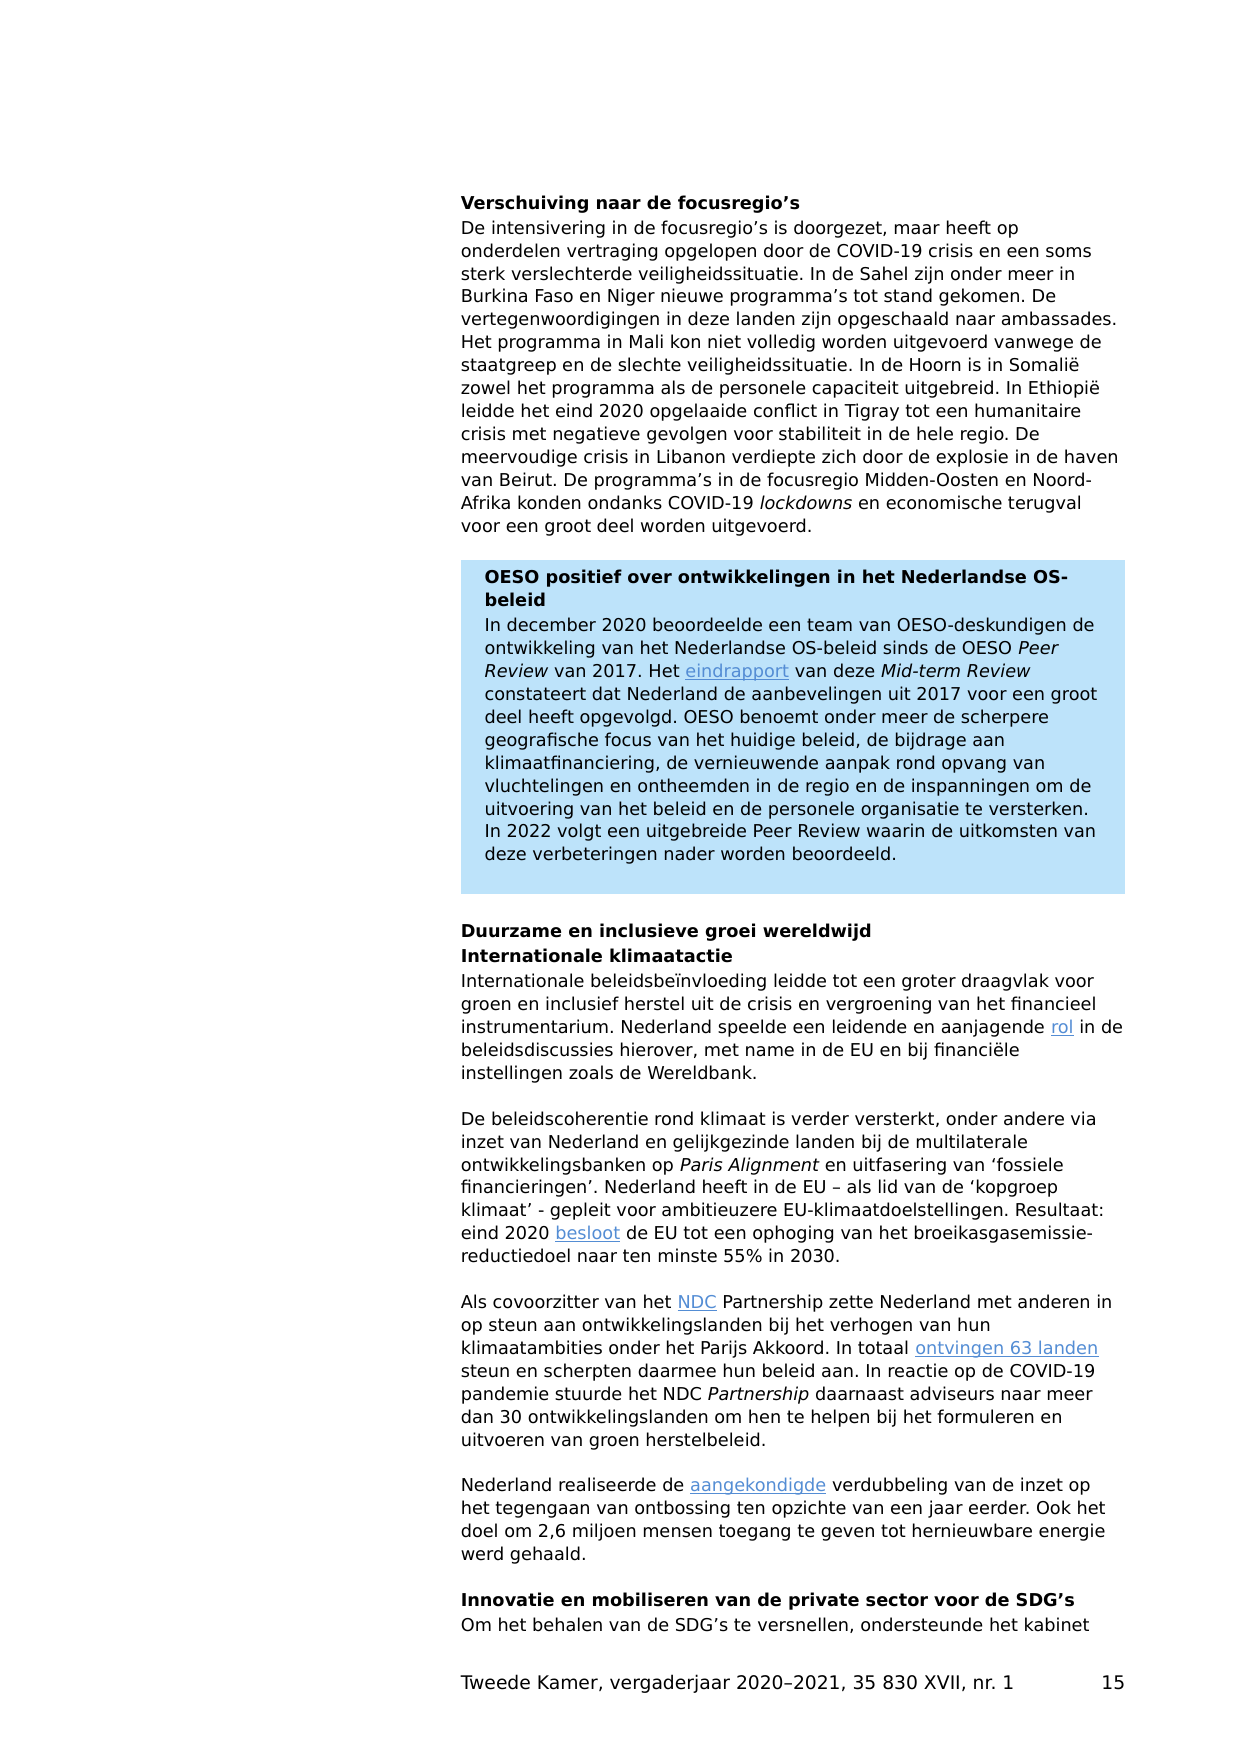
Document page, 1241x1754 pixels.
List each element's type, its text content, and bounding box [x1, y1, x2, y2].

text Als covoorzitter van het NDC Partnership zette Nederland met anderen in op steun aan ontwikkelingslanden bij het verhogen van hun klimaatambities onder het Parijs Akkoord. In totaal ontvingen 63 landen steun en scherpten daarmee hun beleid aan. In reactie op de COVID-19 pandemie stuurde het NDC Partnership daarnaast adviseurs naar meer dan 30 ontwikkelingslanden om hen te helpen bij het formuleren en uitvoeren van groen herstelbeleid. [461, 1290, 1125, 1451]
text De beleidscoherentie rond klimaat is verder versterkt, onder andere via inzet van Nederland en gelijkgezinde landen bij de multilaterale ontwikkelingsbanken op Paris Alignment en uitfasering van ‘fossiele financieringen’. Nederland heeft in de EU – als lid van de ‘kopgroep klimaat’ - gepleit voor ambitieuzere EU-klimaatdoelstellingen. Resultaat: eind 2020 besloot de EU tot een ophoging van het broeikasgasemissie-reductiedoel naar ten minste 55% in 2030. [461, 1107, 1125, 1267]
text Innovatie en mobiliseren van de private sector voor de SDG’s [461, 1588, 1125, 1611]
text Internationale beleidsbeïnvloeding leidde tot een groter draagvlak voor groen en inclusief herstel uit de crisis en vergroening van het financieel instrumentarium. Nederland speelde een leidende en aanjagende rol in de beleidsdiscussies hierover, met name in de EU en bij financiële instellingen zoals de Wereldbank. [461, 969, 1125, 1084]
text Om het behalen van de SDG’s te versnellen, ondersteunde het kabinet [461, 1613, 1125, 1636]
text De intensivering in de focusregio’s is doorgezet, maar heeft op onderdelen vertraging opgelopen door de COVID-19 crisis en een soms sterk verslechterde veiligheidssituatie. In de Sahel zijn onder meer in Burkina Faso en Niger nieuwe programma’s tot stand gekomen. De vertegenwoordigingen in deze landen zijn opgeschaald naar ambassades. Het programma in Mali kon niet volledig worden uitgevoerd vanwege de staatgreep en de slechte veiligheidssituatie. In de Hoorn is in Somalië zowel het programma als de personele capaciteit uitgebreid. In Ethiopië leidde het eind 2020 opgelaaide conflict in Tigray tot een humanitaire crisis met negatieve gevolgen voor stabiliteit in de hele regio. De meervoudige crisis in Libanon verdiepte zich door de explosie in de haven van Beirut. De programma’s in de focusregio Midden-Oosten en Noord-Afrika konden ondanks COVID-19 lockdowns en economische terugval voor een groot deel worden uitgevoerd. [461, 216, 1125, 537]
text Duurzame en inclusieve groei wereldwijd [461, 919, 1125, 942]
table_header OESO positief over ontwikkelingen in het Nederlandse OS-beleid In december 2020 beoordeelde een team van OESO-deskundigen de ontwikkeling van het Nederlandse OS-beleid sinds de OESO Peer Review van 2017. Het eindrapport van deze Mid-term Review constateert dat Nederland de aanbevelingen uit 2017 voor een groot deel heeft opgevolgd. OESO benoemt onder meer de scherpere geografische focus van het huidige beleid, de bijdrage aan klimaatfinanciering, de vernieuwende aanpak rond opvang van vluchtelingen en ontheemden in de regio en de inspanningen om de uitvoering van het beleid en de personele organisatie te versterken. In 2022 volgt een uitgebreide Peer Review waarin de uitkomsten van deze verbeteringen nader worden beoordeeld. [461, 560, 1125, 894]
text Internationale klimaatactie [461, 944, 1125, 967]
text Nederland realiseerde de aangekondigde verdubbeling van de inzet op het tegengaan van ontbossing ten opzichte van een jaar eerder. Ook het doel om 2,6 miljoen mensen toegang te geven tot hernieuwbare energie werd gehaald. [461, 1473, 1125, 1565]
text Verschuiving naar de focusregio’s [461, 191, 1125, 214]
